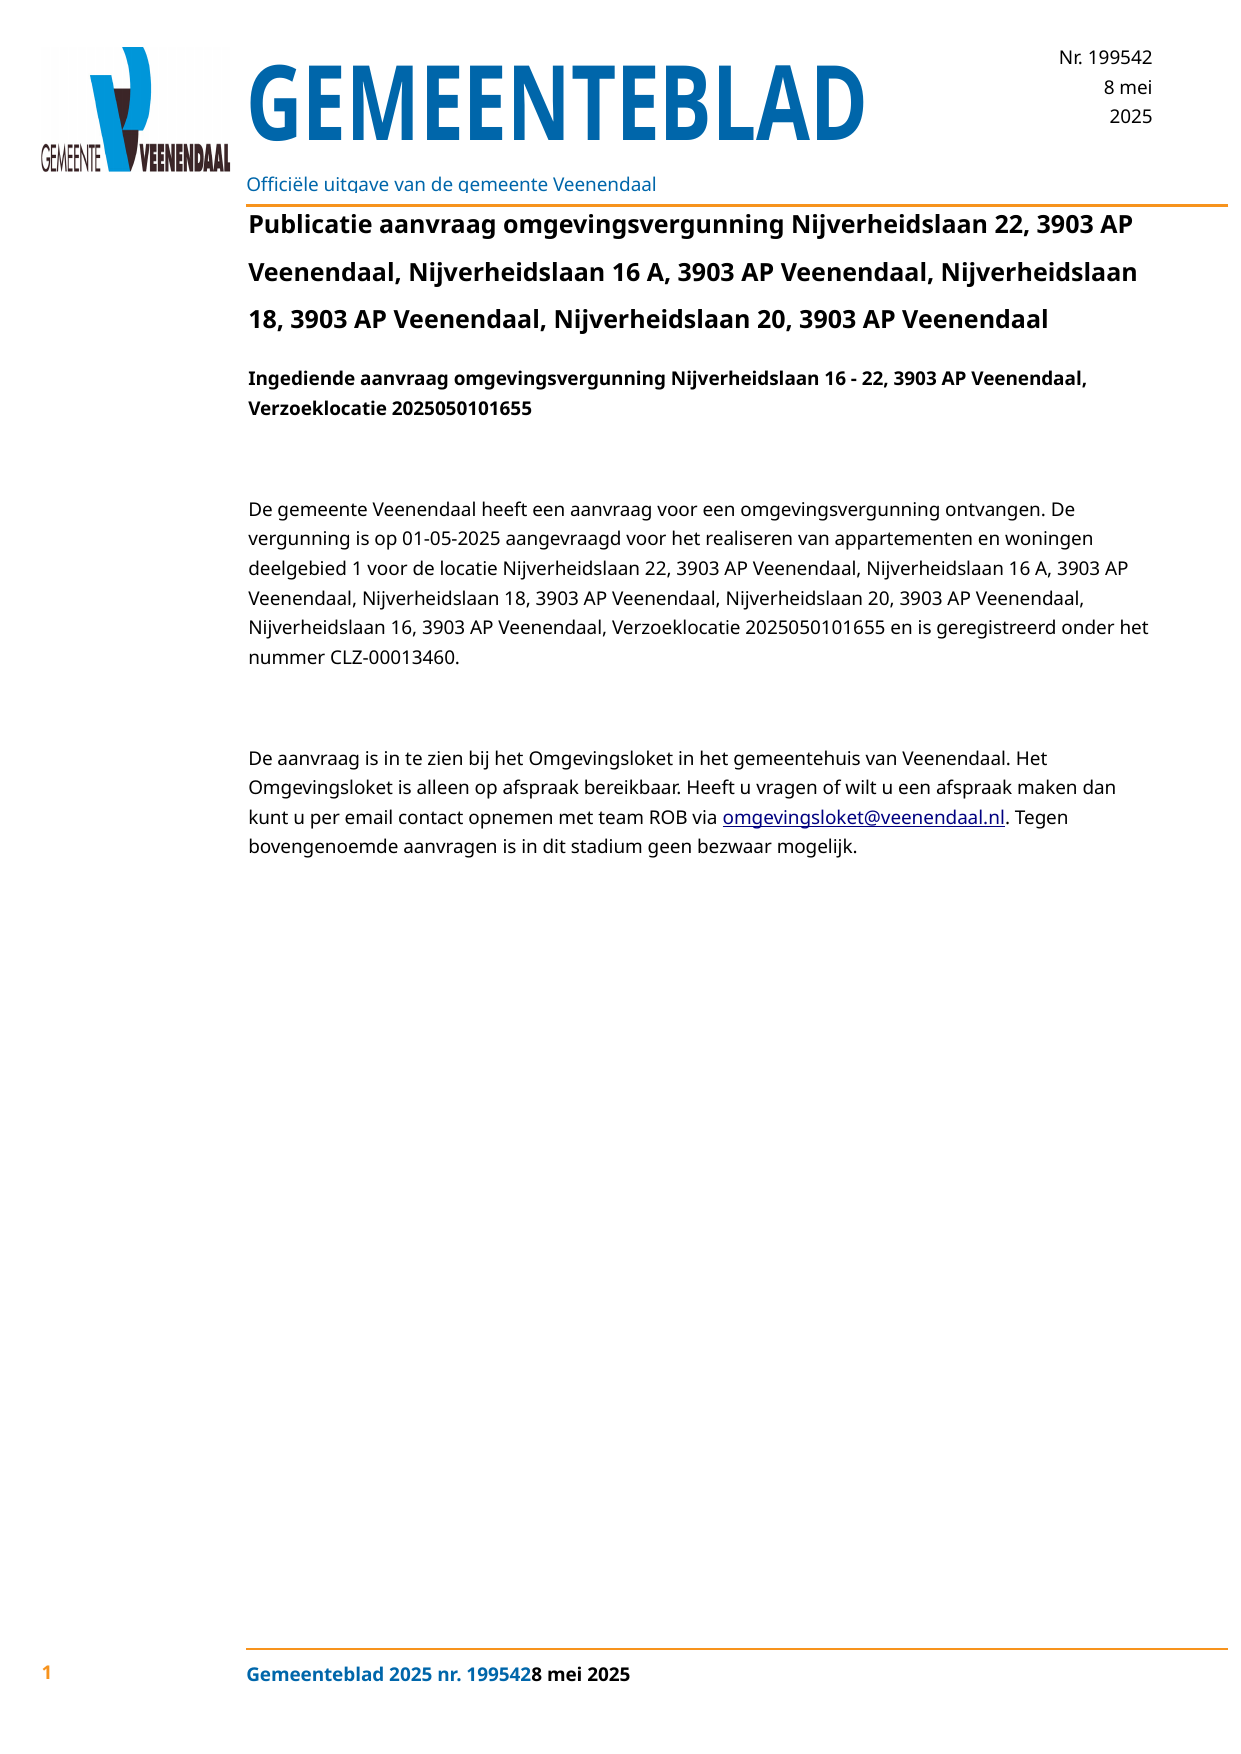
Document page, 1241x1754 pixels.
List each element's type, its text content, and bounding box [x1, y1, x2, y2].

picture [41, 47, 130, 172]
text De aanvraag is in te zien bij het Omgevingsloket in het gemeentehuis van Veenendaal. Het Omgevingsloket is alleen op afspraak bereikbaar. Heeft u vragen of wilt u een afspraak maken dan kunt u per email contact opnemen met team ROB via omgevingsloket@veenendaal.nl. Tegen bovengenoemde aanvragen is in dit stadium geen bezwaar mogelijk. [248, 745, 1152, 859]
text De gemeente Veenendaal heeft een aanvraag voor een omgevingsvergunning ontvangen. De vergunning is op 01-05-2025 aangevraagd voor het realiseren van appartementen en woningen deelgebied 1 voor de locatie Nijverheidslaan 22, 3903 AP Veenendaal, Nijverheidslaan 16 A, 3903 AP Veenendaal, Nijverheidslaan 18, 3903 AP Veenendaal, Nijverheidslaan 20, 3903 AP Veenendaal, Nijverheidslaan 16, 3903 AP Veenendaal, Verzoeklocatie 2025050101655 en is geregistreerd onder het nummer CLZ-00013460. [248, 496, 1152, 669]
picture [123, 47, 231, 172]
text Publicatie aanvraag omgevingsvergunning Nijverheidslaan 22, 3903 AP Veenendaal, Nijverheidslaan 16 A, 3903 AP Veenendaal, Nijverheidslaan 18, 3903 AP Veenendaal, Nijverheidslaan 20, 3903 AP Veenendaal [248, 207, 1152, 336]
text Ingediende aanvraag omgevingsvergunning Nijverheidslaan 16 - 22, 3903 AP Veenendaal, Verzoeklocatie 2025050101655 [248, 366, 1152, 421]
